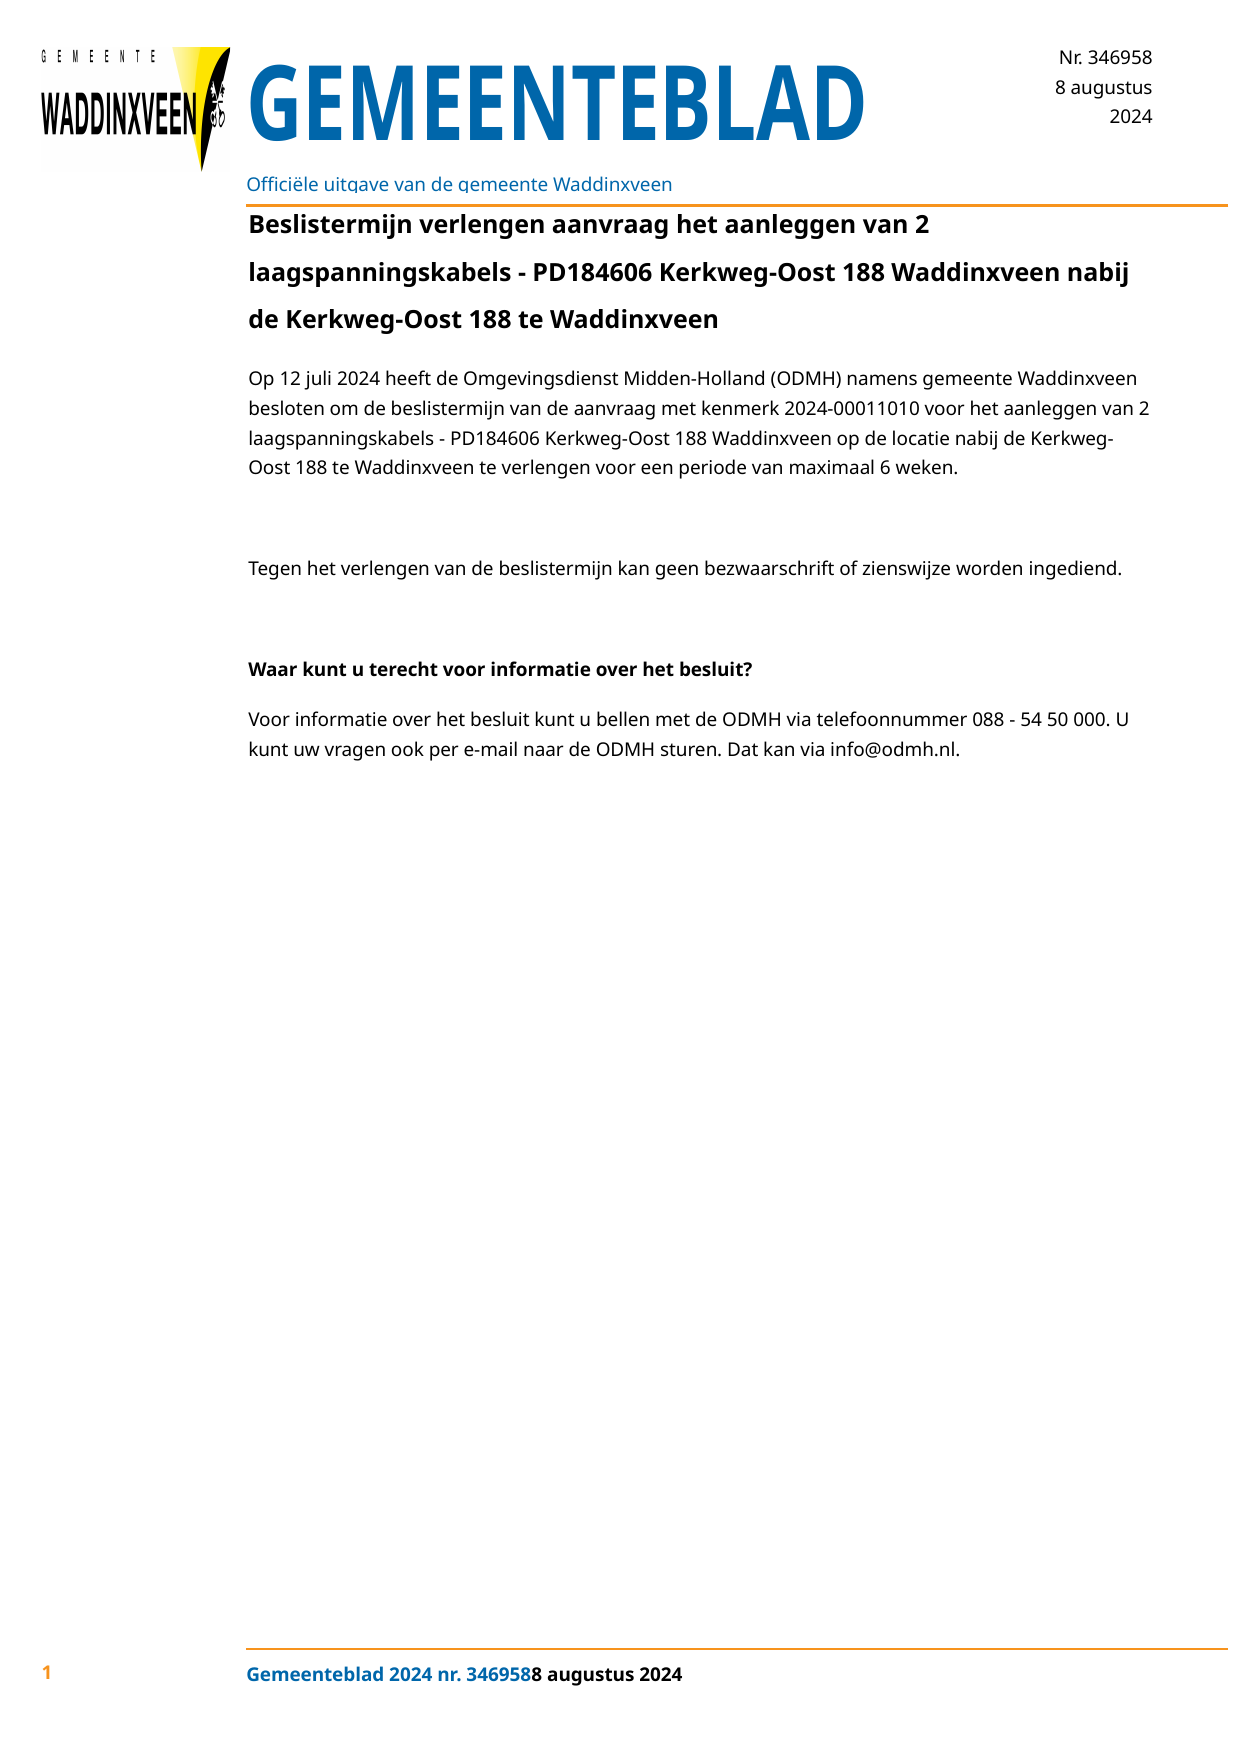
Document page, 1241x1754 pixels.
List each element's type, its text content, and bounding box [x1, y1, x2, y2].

text Op 12 juli 2024 heeft de Omgevingsdienst Midden-Holland (ODMH) namens gemeente Waddinxveen besloten om de beslistermijn van de aanvraag met kenmerk 2024-00011010 voor het aanleggen van 2 laagspanningskabels - PD184606 Kerkweg-Oost 188 Waddinxveen op de locatie nabij de Kerkweg-Oost 188 te Waddinxveen te verlengen voor een periode van maximaal 6 weken. [248, 366, 1152, 480]
text Voor informatie over het besluit kunt u bellen met de ODMH via telefoonnummer 088 - 54 50 000. U kunt uw vragen ook per e-mail naar de ODMH sturen. Dat kan via info@odmh.nl. [248, 706, 1152, 762]
text Waar kunt u terecht voor informatie over het besluit? [248, 656, 1152, 682]
picture [41, 47, 231, 172]
text Tegen het verlengen van de beslistermijn kan geen bezwaarschrift of zienswijze worden ingediend. [248, 555, 1152, 581]
text Beslistermijn verlengen aanvraag het aanleggen van 2 laagspanningskabels - PD184606 Kerkweg-Oost 188 Waddinxveen nabij de Kerkweg-Oost 188 te Waddinxveen [248, 207, 1152, 336]
